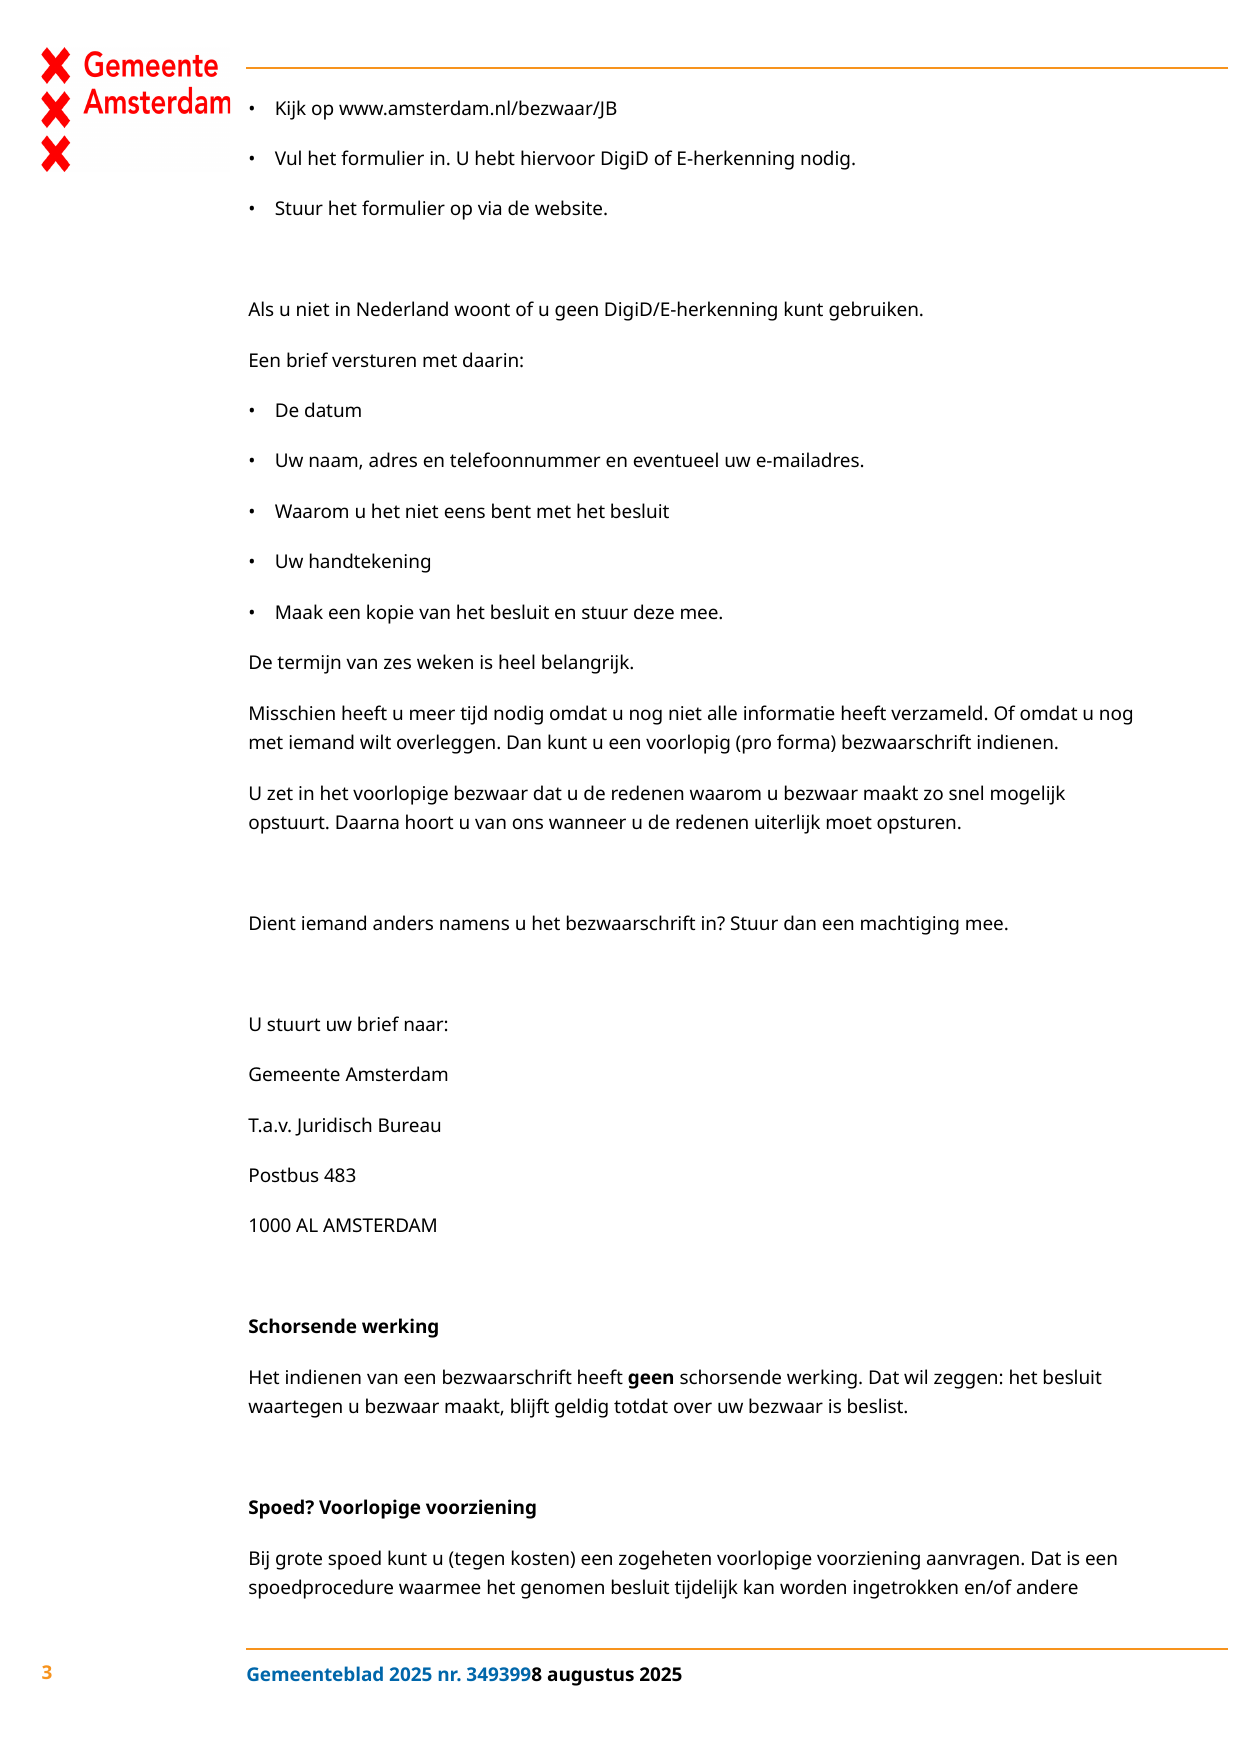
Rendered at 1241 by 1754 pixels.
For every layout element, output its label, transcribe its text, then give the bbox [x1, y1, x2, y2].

text Het indienen van een bezwaarschrift heeft geen schorsende werking. Dat wil zeggen: het besluit waartegen u bezwaar maakt, blijft geldig totdat over uw bezwaar is beslist. [248, 1364, 1152, 1419]
text • De datum [248, 397, 1152, 423]
text Postbus 483 [248, 1162, 1152, 1188]
text Gemeente Amsterdam [248, 1061, 1152, 1087]
text U stuurt uw brief naar: [248, 1011, 1152, 1037]
text Dient iemand anders namens u het bezwaarschrift in? Stuur dan een machtiging mee. [248, 910, 1152, 936]
text • Waarom u het niet eens bent met het besluit [248, 498, 1152, 524]
text Een brief versturen met daarin: [248, 347, 1152, 373]
text Schorsende werking [248, 1313, 1152, 1339]
text Spoed? Voorlopige voorziening [248, 1494, 1152, 1520]
text Als u niet in Nederland woont of u geen DigiD/E-herkenning kunt gebruiken. [248, 296, 1152, 322]
picture [41, 47, 231, 172]
text • Stuur het formulier op via de website. [248, 196, 1152, 221]
text • Uw handtekening [248, 548, 1152, 574]
text U zet in het voorlopige bezwaar dat u de redenen waarom u bezwaar maakt zo snel mogelijk opstuurt. Daarna hoort u van ons wanneer u de redenen uiterlijk moet opsturen. [248, 780, 1152, 835]
text • Kijk op www.amsterdam.nl/bezwaar/JB [248, 95, 1152, 121]
text • Vul het formulier in. U hebt hiervoor DigiD of E-herkenning nodig. [248, 145, 1152, 171]
text Misschien heeft u meer tijd nodig omdat u nog niet alle informatie heeft verzameld. Of omdat u nog met iemand wilt overleggen. Dan kunt u een voorlopig (pro forma) bezwaarschrift indienen. [248, 700, 1152, 755]
text De termijn van zes weken is heel belangrijk. [248, 649, 1152, 675]
text T.a.v. Juridisch Bureau [248, 1112, 1152, 1138]
text 1000 AL AMSTERDAM [248, 1213, 1152, 1238]
text Bij grote spoed kunt u (tegen kosten) een zogeheten voorlopige voorziening aanvragen. Dat is een spoedprocedure waarmee het genomen besluit tijdelijk kan worden ingetrokken en/of andere [248, 1545, 1152, 1600]
text • Uw naam, adres en telefoonnummer en eventueel uw e-mailadres. [248, 448, 1152, 473]
text • Maak een kopie van het besluit en stuur deze mee. [248, 599, 1152, 625]
